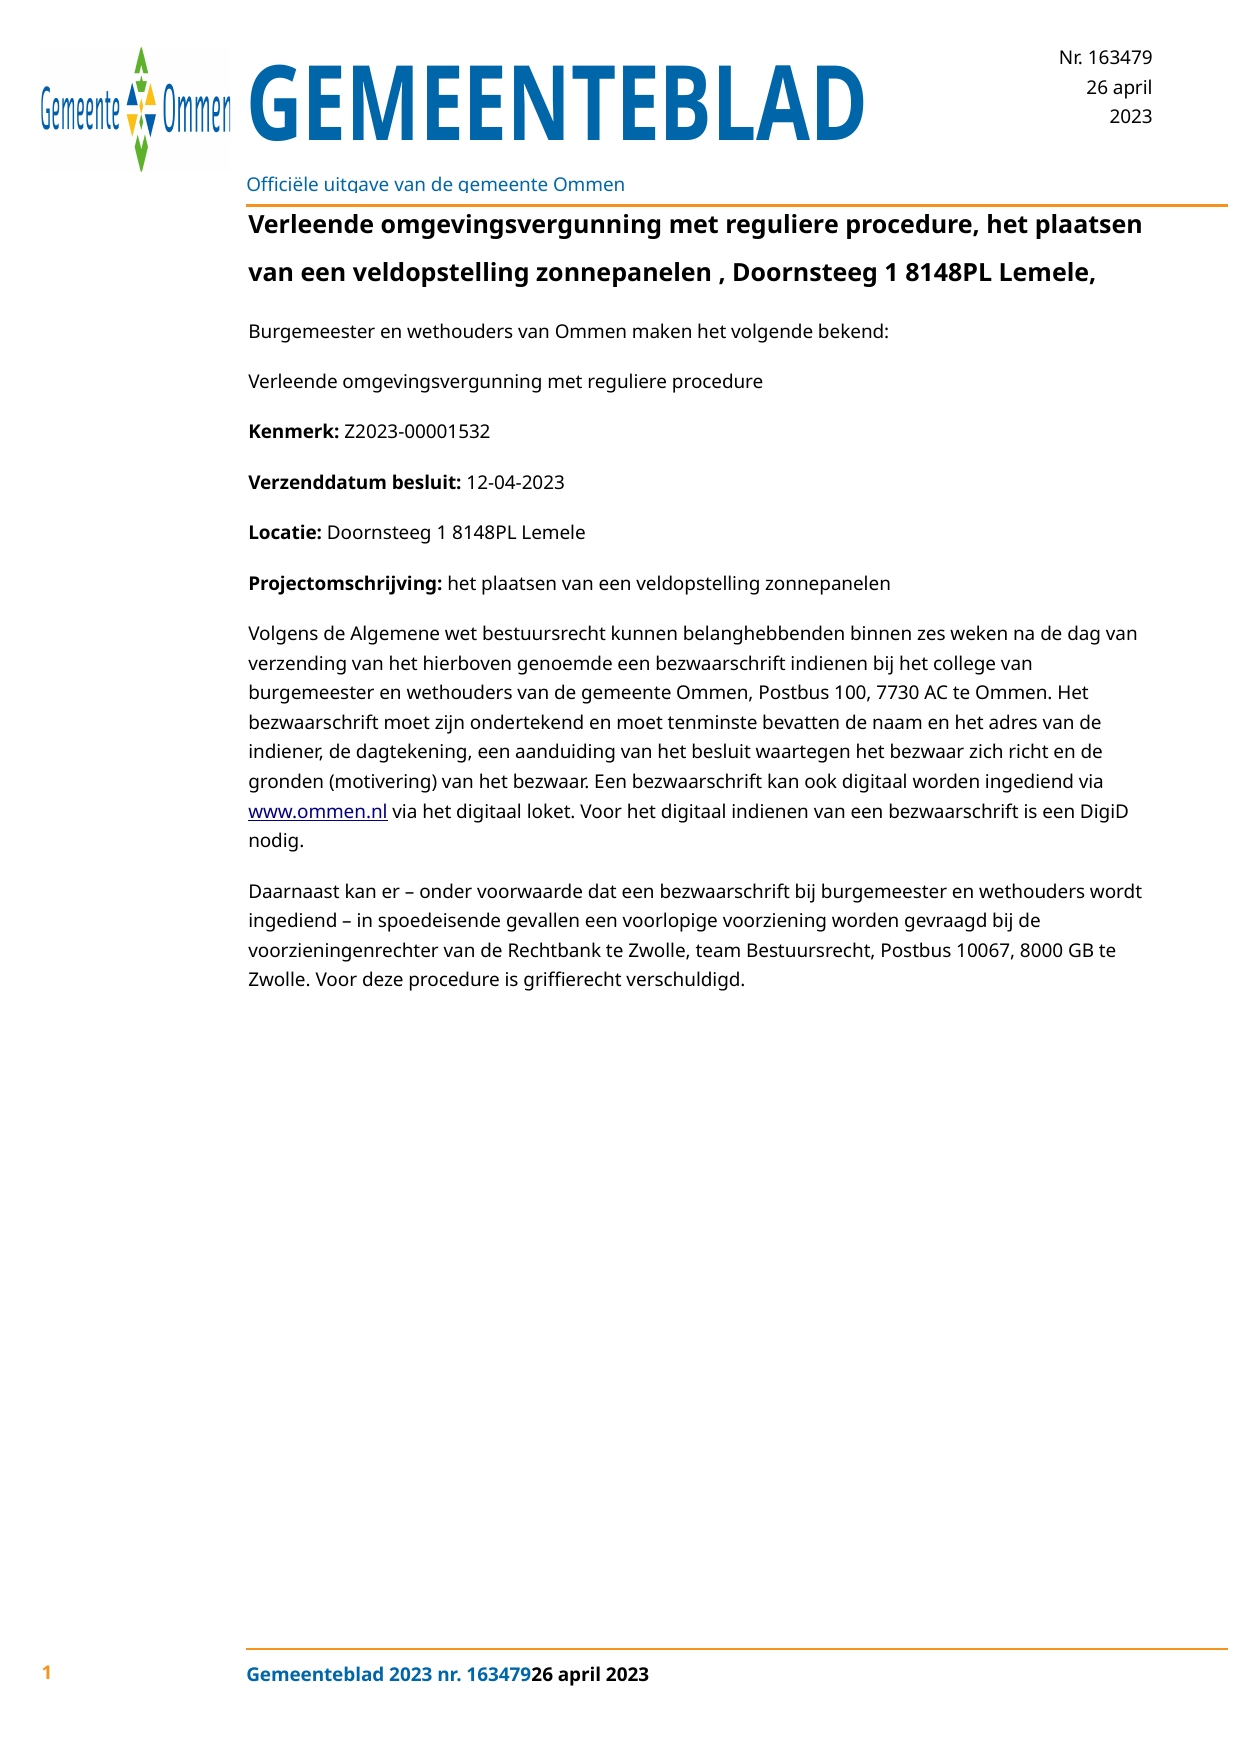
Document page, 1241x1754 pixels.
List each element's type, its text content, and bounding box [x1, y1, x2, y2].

text Projectomschrijving: het plaatsen van een veldopstelling zonnepanelen [248, 570, 1152, 596]
text Verleende omgevingsvergunning met reguliere procedure [248, 368, 1152, 394]
text Volgens de Algemene wet bestuursrecht kunnen belanghebbenden binnen zes weken na de dag van verzending van het hierboven genoemde een bezwaarschrift indienen bij het college van burgemeester en wethouders van de gemeente Ommen, Postbus 100, 7730 AC te Ommen. Het bezwaarschrift moet zijn ondertekend en moet tenminste bevatten de naam en het adres van de indiener, de dagtekening, een aanduiding van het besluit waartegen het bezwaar zich richt en de gronden (motivering) van het bezwaar. Een bezwaarschrift kan ook digitaal worden ingediend via www.ommen.nl via het digitaal loket. Voor het digitaal indienen van een bezwaarschrift is een DigiD nodig. [248, 620, 1152, 853]
text Daarnaast kan er – onder voorwaarde dat een bezwaarschrift bij burgemeester en wethouders wordt ingediend – in spoedeisende gevallen een voorlopige voorziening worden gevraagd bij de voorzieningenrechter van de Rechtbank te Zwolle, team Bestuursrecht, Postbus 10067, 8000 GB te Zwolle. Voor deze procedure is griffierecht verschuldigd. [248, 878, 1152, 992]
text Locatie: Doornsteeg 1 8148PL Lemele [248, 519, 1152, 545]
text Kenmerk: Z2023-00001532 [248, 419, 1152, 444]
picture [41, 47, 231, 172]
text Burgemeester en wethouders van Ommen maken het volgende bekend: [248, 318, 1152, 344]
text Verzenddatum besluit: 12-04-2023 [248, 469, 1152, 495]
text Verleende omgevingsvergunning met reguliere procedure, het plaatsen van een veldopstelling zonnepanelen , Doornsteeg 1 8148PL Lemele, [248, 207, 1152, 288]
